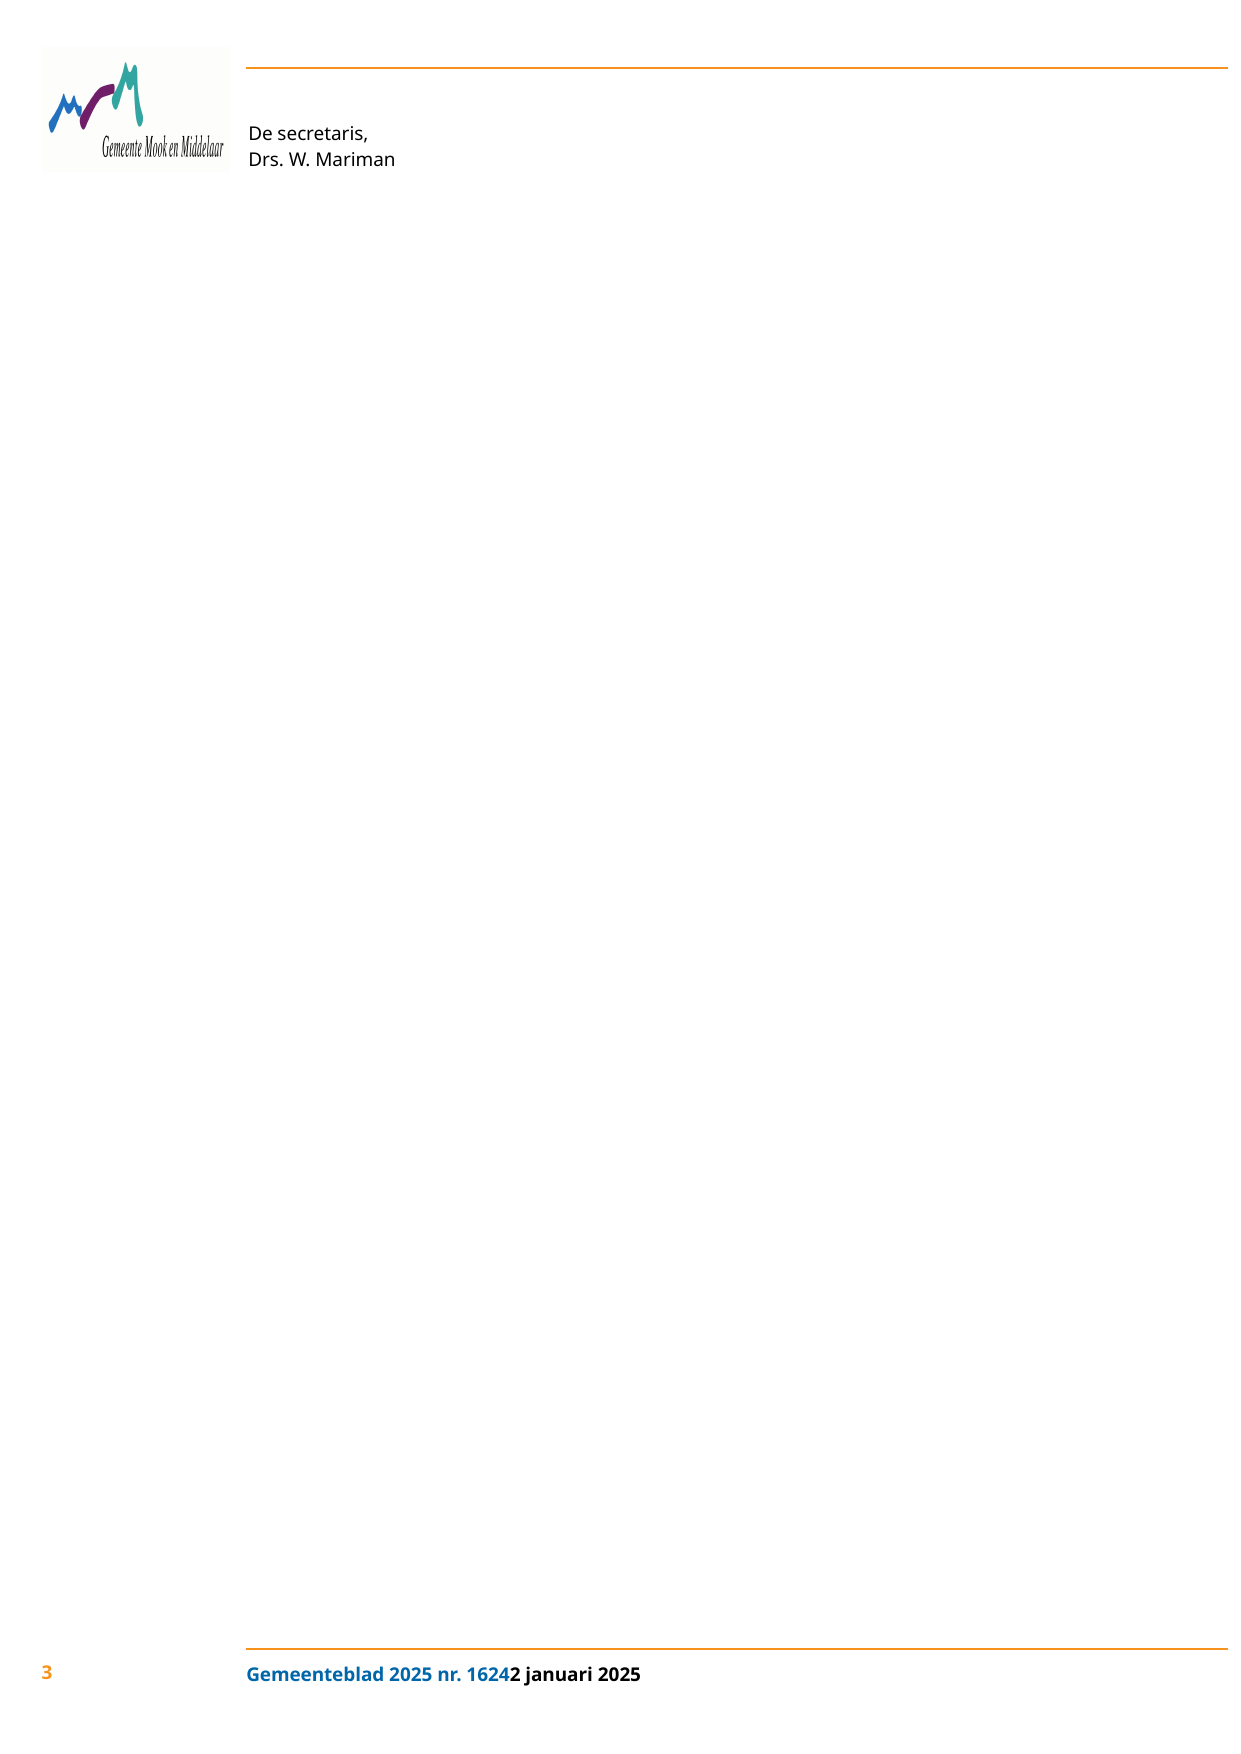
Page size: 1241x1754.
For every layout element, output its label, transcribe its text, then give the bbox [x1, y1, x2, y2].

picture [41, 47, 231, 172]
text Drs. W. Mariman [248, 146, 1152, 172]
text De secretaris, [248, 121, 1152, 146]
